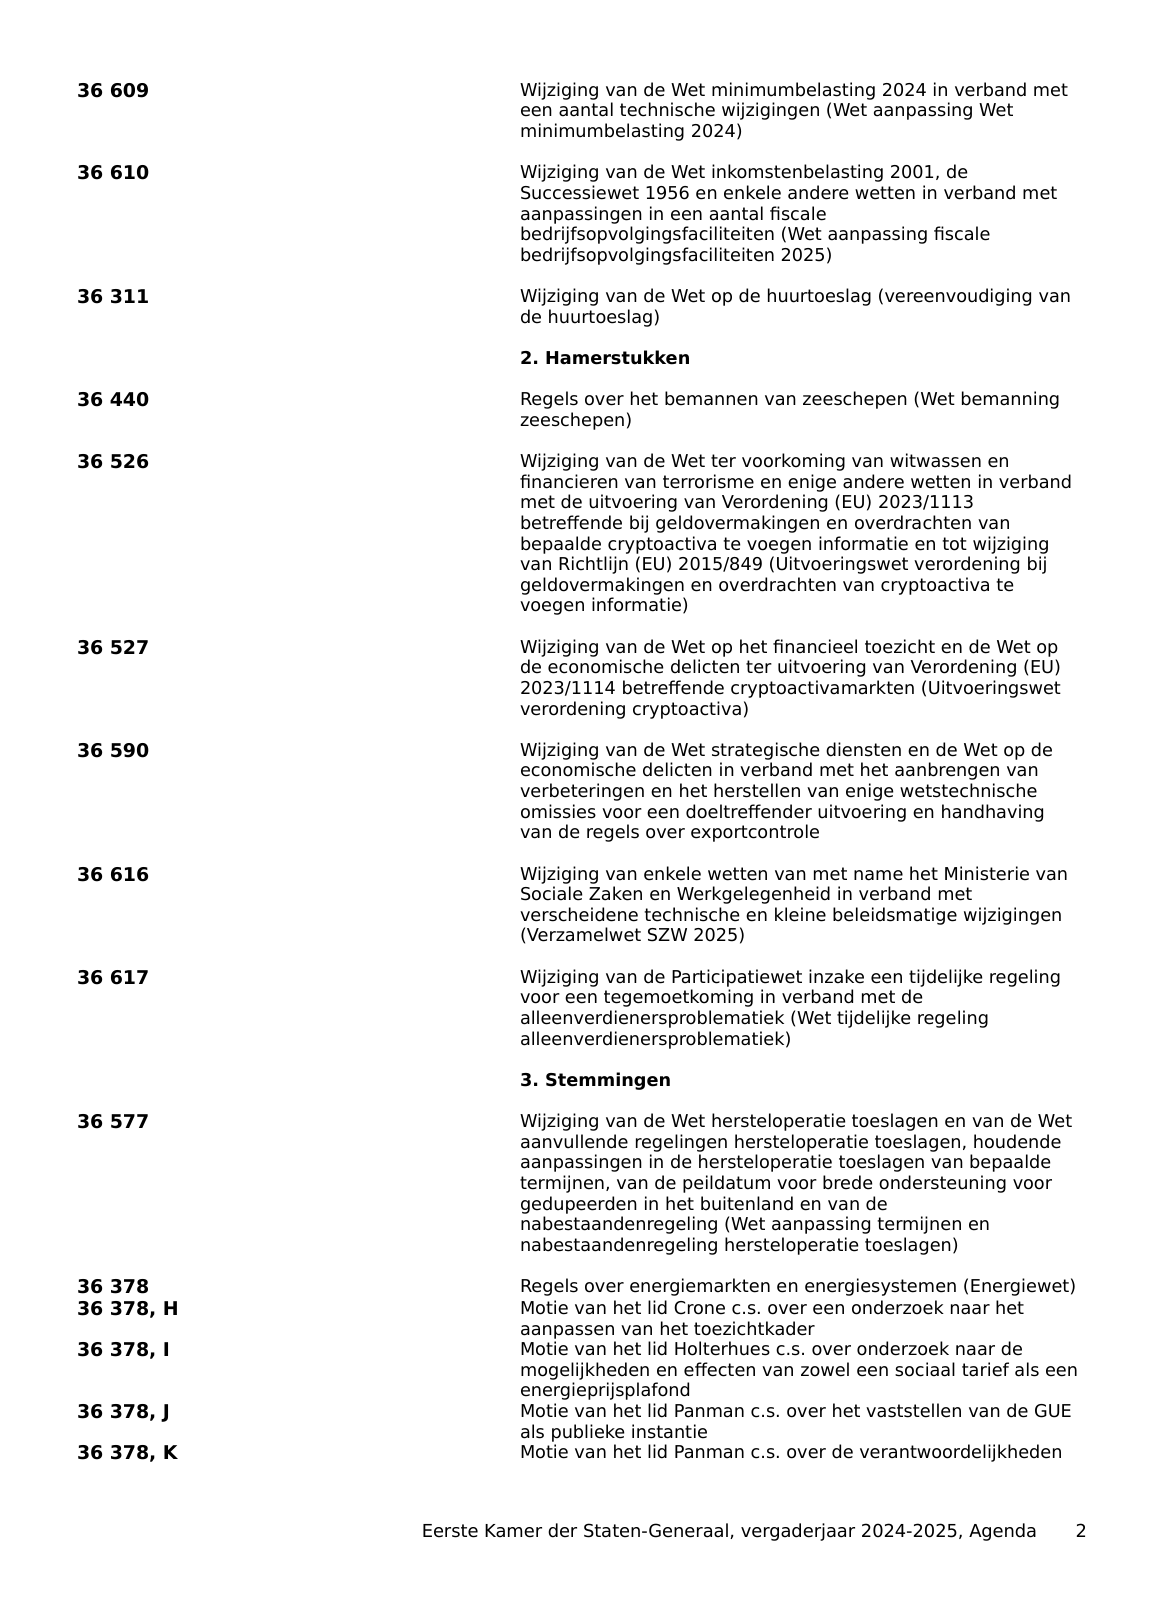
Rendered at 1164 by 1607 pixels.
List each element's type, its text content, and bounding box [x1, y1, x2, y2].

table_cell [459, 719, 514, 740]
table_cell Wijziging van de Wet inkomstenbelasting 2001, de Successiewet 1956 en enkele andere wetten in verband met aanpassingen in een aantal fiscale bedrijfsopvolgingsfaciliteiten (Wet aanpassing fiscale bedrijfsopvolgingsfaciliteiten 2025) [514, 162, 1087, 265]
table_cell [459, 142, 514, 162]
table_cell Regels over energiemarkten en energiesystemen (Energiewet) [514, 1276, 1087, 1298]
table_cell [459, 843, 514, 863]
table_cell [459, 1090, 514, 1111]
table_cell Wijziging van enkele wetten van met name het Ministerie van Sociale Zaken en Werkgelegenheid in verband met verscheidene technische en kleine beleidsmatige wijzigingen (Verzamelwet SZW 2025) [514, 864, 1087, 946]
table_cell Wijziging van de Wet strategische diensten en de Wet op de economische delicten in verband met het aanbrengen van verbeteringen en het herstellen van enige wetstechnische omissies voor een doeltreffender uitvoering en handhaving van de regels over exportcontrole [514, 740, 1087, 843]
table_cell Wijziging van de Participatiewet inzake een tijdelijke regeling voor een tegemoetkoming in verband met de alleenverdienersproblematiek (Wet tijdelijke regeling alleenverdienersproblematiek) [514, 967, 1087, 1049]
table_cell 3. Stemmingen [514, 1070, 1087, 1090]
table_cell [459, 1276, 514, 1298]
table_cell 36 616 [77, 864, 459, 946]
table_cell [459, 327, 514, 348]
table_cell [514, 1049, 1087, 1070]
table_cell [459, 59, 514, 80]
table_cell [459, 286, 514, 327]
table_cell [459, 1401, 514, 1442]
table_cell [77, 430, 459, 451]
table_cell 36 378, H [77, 1298, 459, 1339]
table_cell [514, 616, 1087, 637]
table_cell [459, 1442, 514, 1464]
table_cell [514, 265, 1087, 286]
table_cell [514, 369, 1087, 389]
table_cell [459, 1298, 514, 1339]
table_cell 36 440 [77, 389, 459, 430]
table_cell Motie van het lid Panman c.s. over het vaststellen van de GUE als publieke instantie [514, 1401, 1087, 1442]
table_cell Motie van het lid Holterhues c.s. over onderzoek naar de mogelijkheden en effecten van zowel een sociaal tarief als een energieprijsplafond [514, 1339, 1087, 1401]
table_cell [514, 59, 1087, 80]
table_cell [77, 142, 459, 162]
table_cell [459, 967, 514, 1049]
table_cell 36 527 [77, 637, 459, 719]
table_cell [459, 80, 514, 142]
table_cell [514, 1090, 1087, 1111]
table_cell 36 311 [77, 286, 459, 327]
table_cell [77, 719, 459, 740]
table_cell Wijziging van de Wet op het financieel toezicht en de Wet op de economische delicten ter uitvoering van Verordening (EU) 2023/1114 betreffende cryptoactivamarkten (Uitvoeringswet verordening cryptoactiva) [514, 637, 1087, 719]
table_cell [77, 369, 459, 389]
table_cell [77, 1049, 459, 1070]
table_cell [459, 369, 514, 389]
table_cell 36 590 [77, 740, 459, 843]
table_cell [459, 616, 514, 637]
table_cell [77, 265, 459, 286]
table_cell [459, 389, 514, 430]
table_cell [514, 327, 1087, 348]
table_cell [514, 946, 1087, 967]
table_cell [459, 1070, 514, 1090]
table_cell [77, 59, 459, 80]
table_cell [459, 1255, 514, 1276]
table_cell Wijziging van de Wet minimumbelasting 2024 in verband met een aantal technische wijzigingen (Wet aanpassing Wet minimumbelasting 2024) [514, 80, 1087, 142]
table_cell [459, 740, 514, 843]
table_cell [514, 719, 1087, 740]
table_cell [459, 1111, 514, 1255]
table_cell [459, 348, 514, 368]
table_cell [459, 946, 514, 967]
table_cell [77, 1090, 459, 1111]
table_cell Motie van het lid Crone c.s. over een onderzoek naar het aanpassen van het toezichtkader [514, 1298, 1087, 1339]
table_cell [77, 616, 459, 637]
table_cell [459, 162, 514, 265]
table_cell [514, 1255, 1087, 1276]
table_cell [459, 864, 514, 946]
table_cell 36 378, K [77, 1442, 459, 1464]
table_cell [459, 1049, 514, 1070]
table_cell Wijziging van de Wet hersteloperatie toeslagen en van de Wet aanvullende regelingen hersteloperatie toeslagen, houdende aanpassingen in de hersteloperatie toeslagen van bepaalde termijnen, van de peildatum voor brede ondersteuning voor gedupeerden in het buitenland en van de nabestaandenregeling (Wet aanpassing termijnen en nabestaandenregeling hersteloperatie toeslagen) [514, 1111, 1087, 1255]
table_cell [514, 430, 1087, 451]
table_cell Wijziging van de Wet op de huurtoeslag (vereenvoudiging van de huurtoeslag) [514, 286, 1087, 327]
table_cell 2. Hamerstukken [514, 348, 1087, 368]
table_cell [459, 265, 514, 286]
table_cell [77, 327, 459, 348]
table_cell 36 617 [77, 967, 459, 1049]
table_cell 36 577 [77, 1111, 459, 1255]
table_cell [77, 946, 459, 967]
table_cell [459, 637, 514, 719]
table_cell 36 526 [77, 451, 459, 616]
table_cell [459, 451, 514, 616]
table_cell 36 378, I [77, 1339, 459, 1401]
table_cell [77, 843, 459, 863]
table_cell 36 610 [77, 162, 459, 265]
table_cell [514, 843, 1087, 863]
table_cell 36 609 [77, 80, 459, 142]
table_cell [459, 1339, 514, 1401]
table_cell [77, 1070, 459, 1090]
table_cell [514, 142, 1087, 162]
table_cell [77, 348, 459, 368]
table_cell Motie van het lid Panman c.s. over de verantwoordelijkheden [514, 1442, 1087, 1464]
table_cell [77, 1255, 459, 1276]
table_cell 36 378 [77, 1276, 459, 1298]
table_cell 36 378, J [77, 1401, 459, 1442]
table_cell Regels over het bemannen van zeeschepen (Wet bemanning zeeschepen) [514, 389, 1087, 430]
table_cell Wijziging van de Wet ter voorkoming van witwassen en financieren van terrorisme en enige andere wetten in verband met de uitvoering van Verordening (EU) 2023/1113 betreffende bij geldovermakingen en overdrachten van bepaalde cryptoactiva te voegen informatie en tot wijziging van Richtlijn (EU) 2015/849 (Uitvoeringswet verordening bij geldovermakingen en overdrachten van cryptoactiva te voegen informatie) [514, 451, 1087, 616]
table_cell [459, 430, 514, 451]
